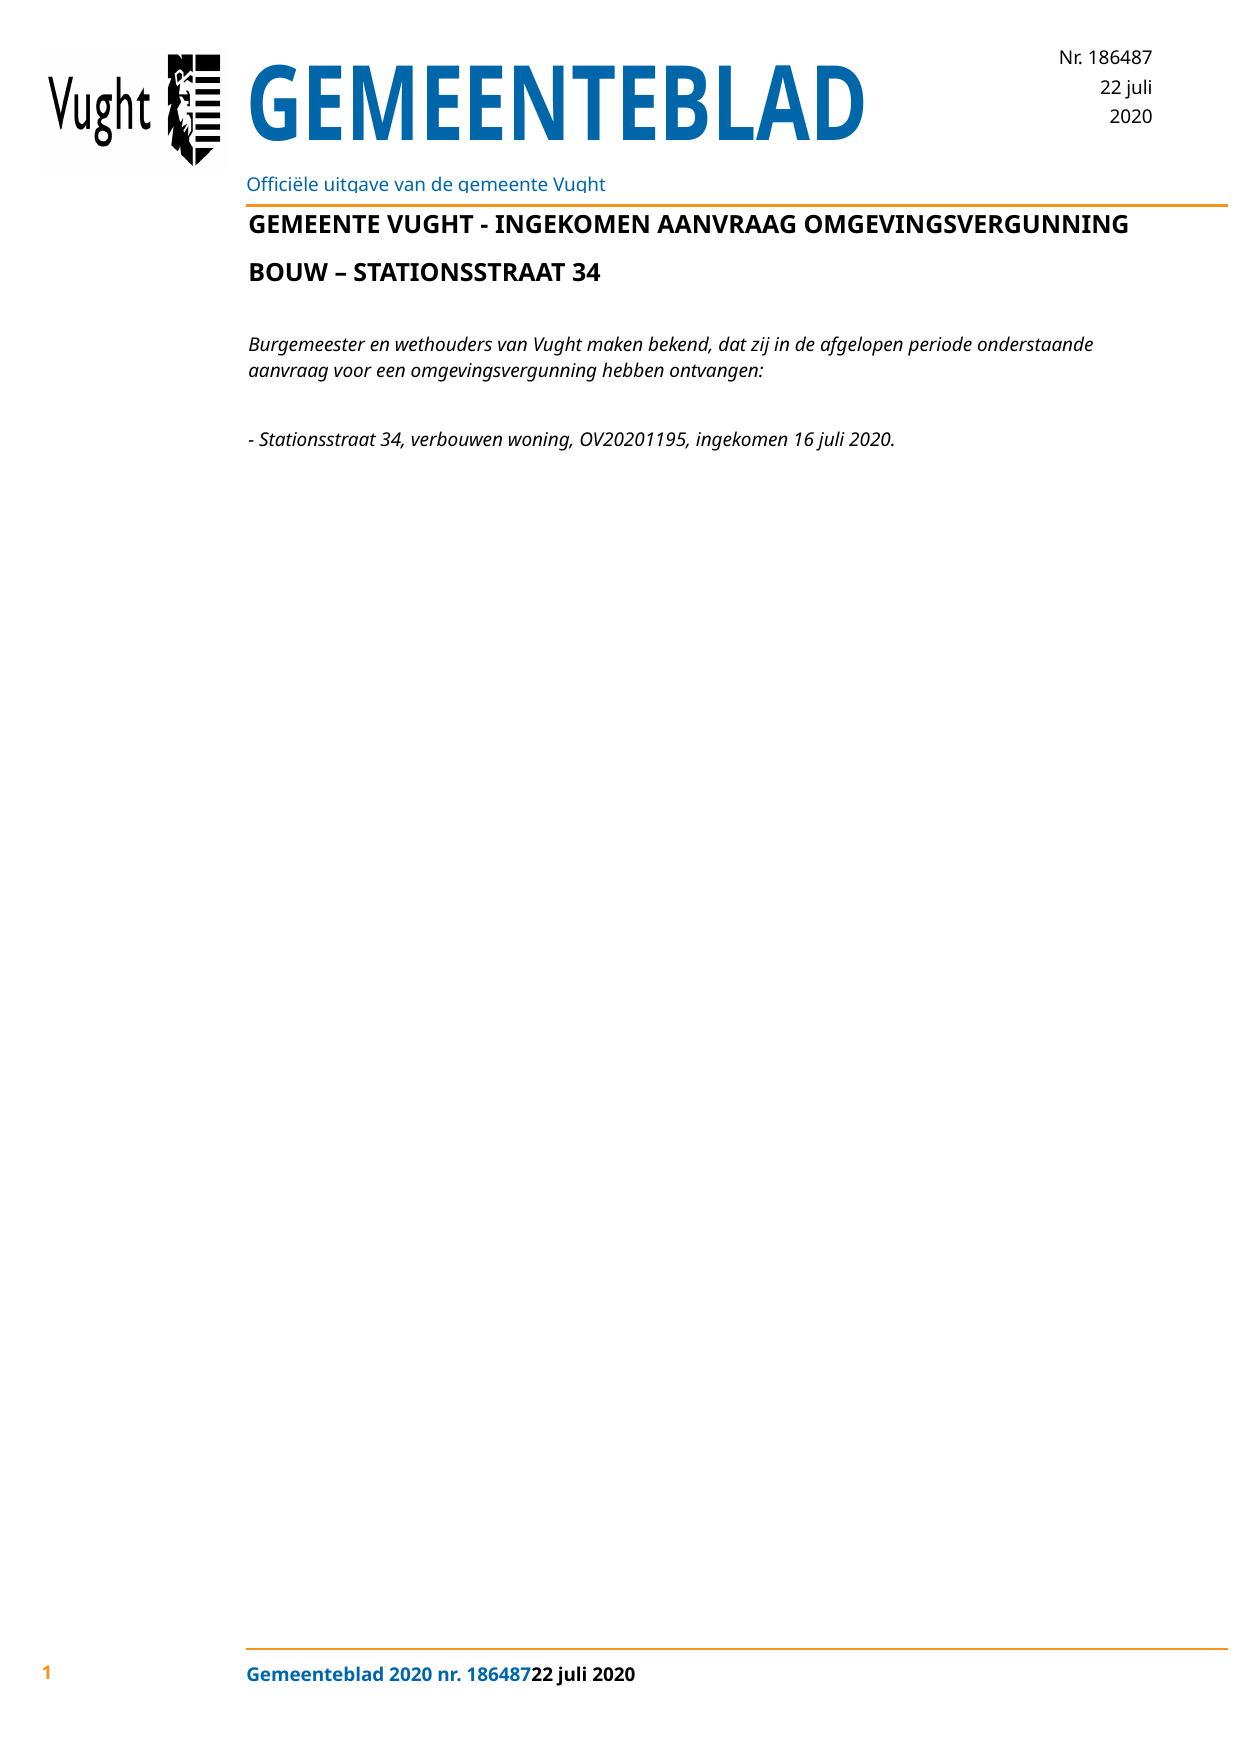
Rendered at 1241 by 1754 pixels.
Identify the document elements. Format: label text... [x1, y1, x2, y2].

text Burgemeester en wethouders van Vught maken bekend, dat zij in de afgelopen periode onderstaande aanvraag voor een omgevingsvergunning hebben ontvangen: [248, 331, 1152, 383]
text GEMEENTE VUGHT - INGEKOMEN AANVRAAG OMGEVINGSVERGUNNING BOUW – STATIONSSTRAAT 34 [248, 207, 1152, 288]
text - Stationsstraat 34, verbouwen woning, OV20201195, ingekomen 16 juli 2020. [248, 426, 1152, 452]
picture [41, 47, 231, 172]
